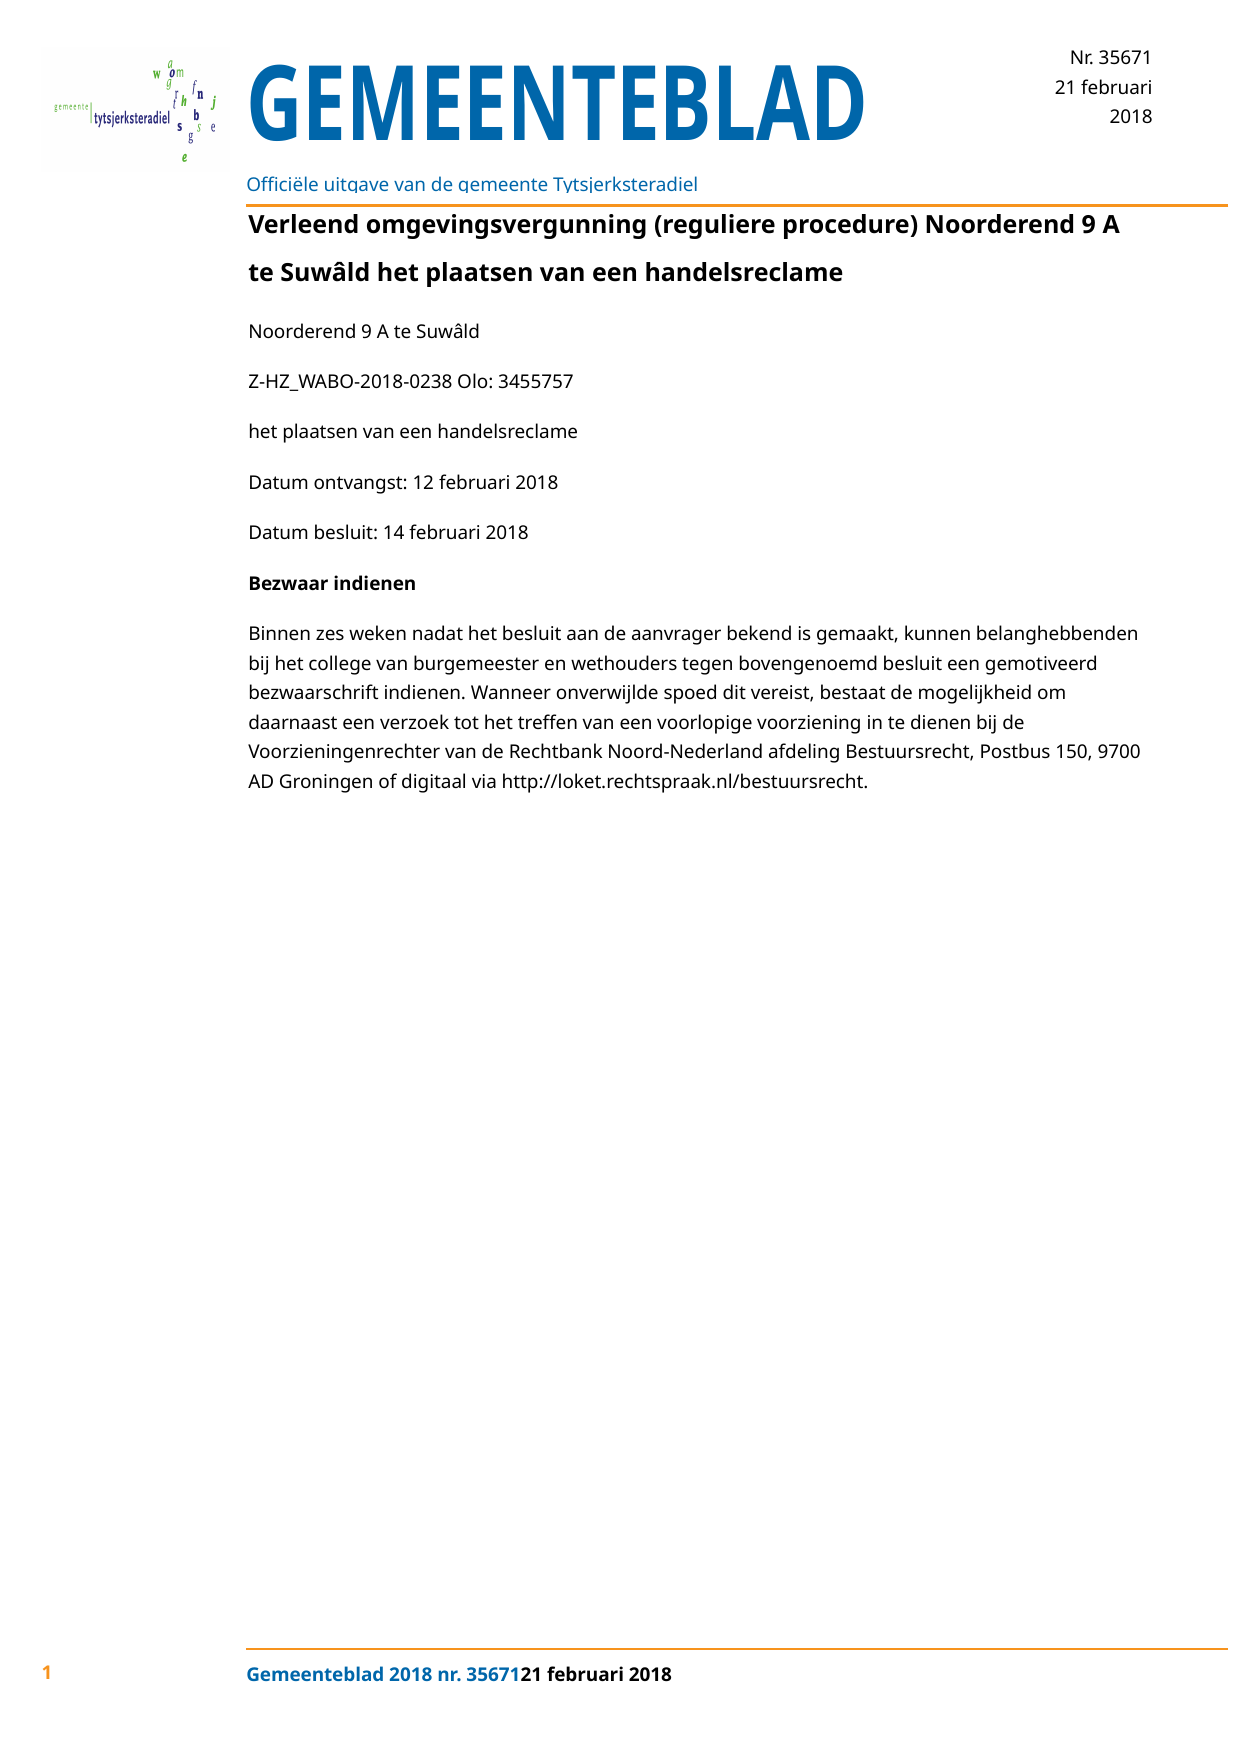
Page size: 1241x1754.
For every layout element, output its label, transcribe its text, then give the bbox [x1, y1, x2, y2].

text Datum ontvangst: 12 februari 2018 [248, 469, 1152, 495]
text Binnen zes weken nadat het besluit aan de aanvrager bekend is gemaakt, kunnen belanghebbenden bij het college van burgemeester en wethouders tegen bovengenoemd besluit een gemotiveerd bezwaarschrift indienen. Wanneer onverwijlde spoed dit vereist, bestaat de mogelijkheid om daarnaast een verzoek tot het treffen van een voorlopige voorziening in te dienen bij de Voorzieningenrechter van de Rechtbank Noord-Nederland afdeling Bestuursrecht, Postbus 150, 9700 AD Groningen of digitaal via http://loket.rechtspraak.nl/bestuursrecht. [248, 620, 1152, 794]
text Z-HZ_WABO-2018-0238 Olo: 3455757 [248, 368, 1152, 394]
text het plaatsen van een handelsreclame [248, 419, 1152, 444]
text Datum besluit: 14 februari 2018 [248, 519, 1152, 545]
text Verleend omgevingsvergunning (reguliere procedure) Noorderend 9 A te Suwâld het plaatsen van een handelsreclame [248, 207, 1152, 288]
text Noorderend 9 A te Suwâld [248, 318, 1152, 344]
picture [41, 47, 231, 172]
text Bezwaar indienen [248, 570, 1152, 596]
